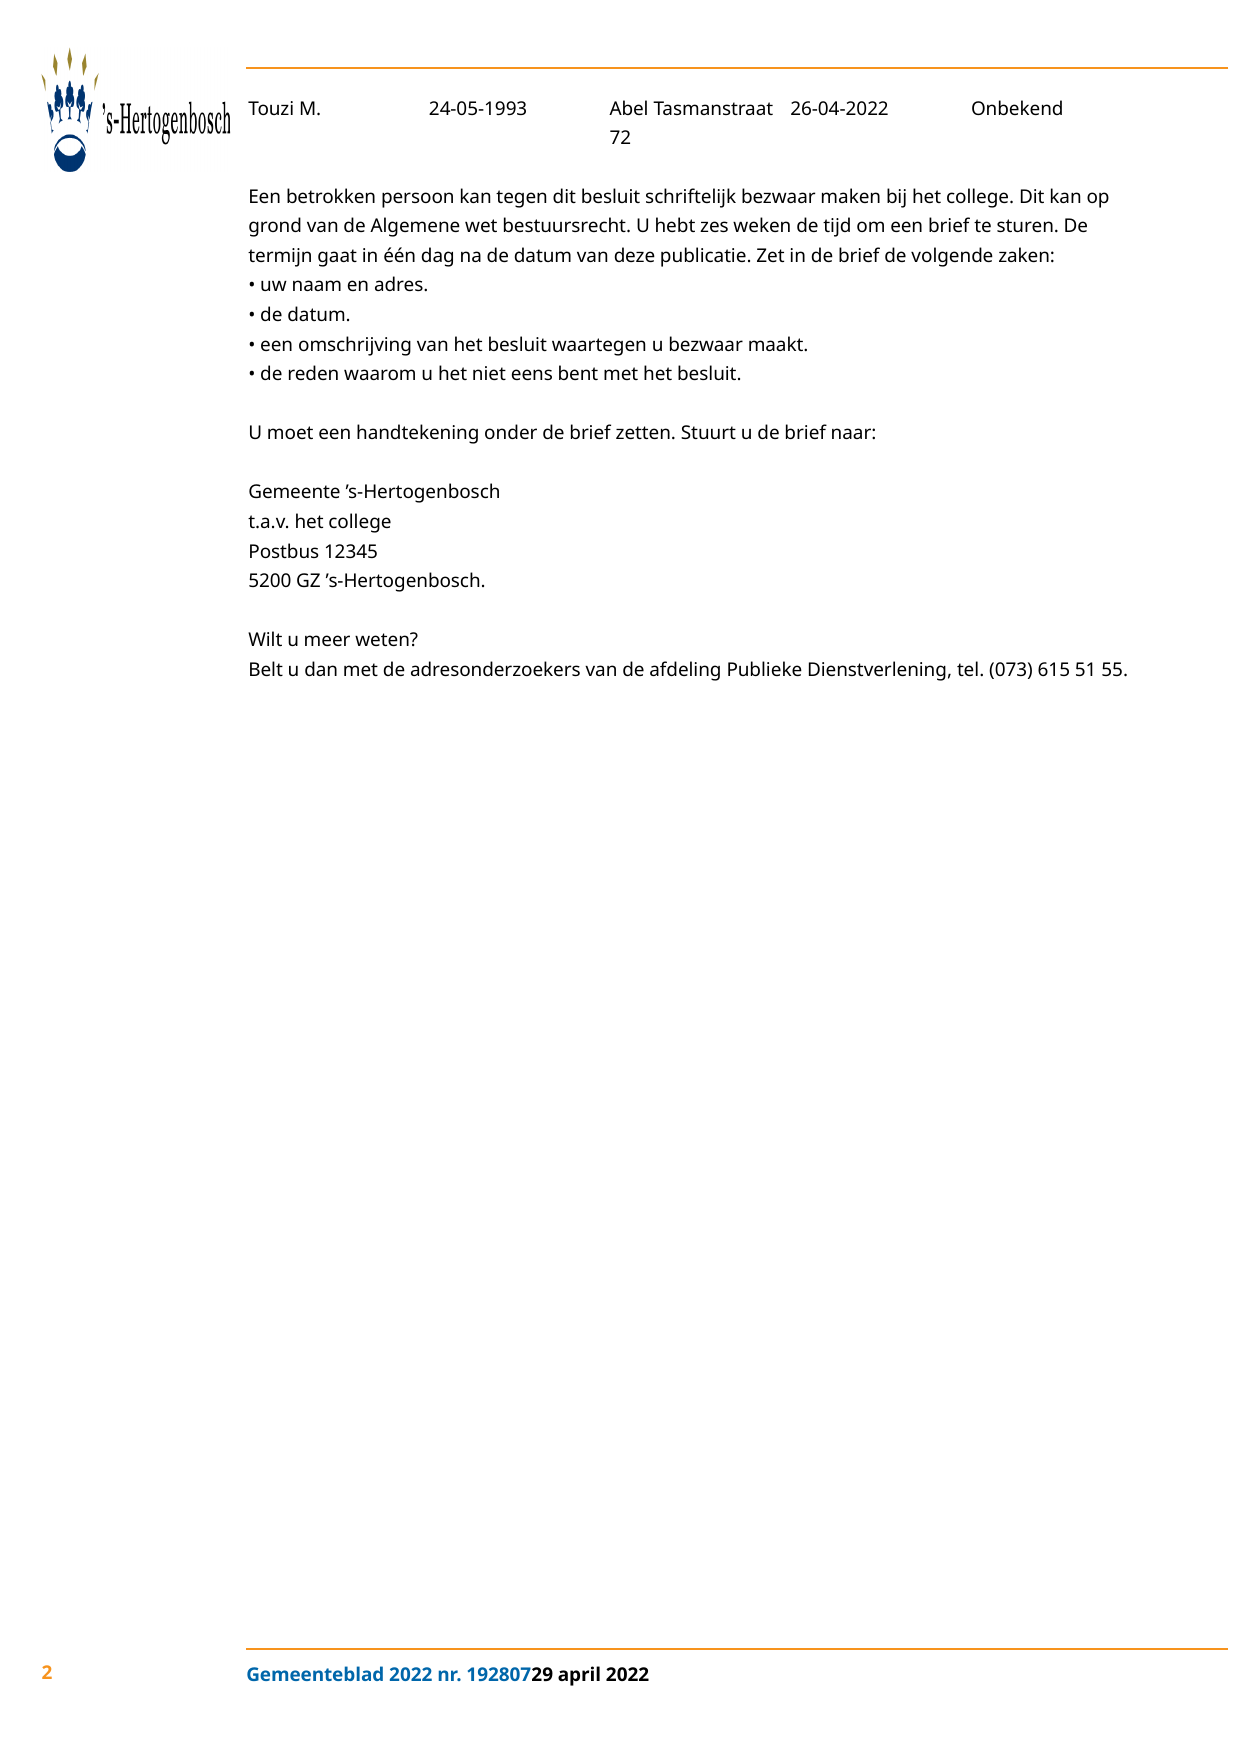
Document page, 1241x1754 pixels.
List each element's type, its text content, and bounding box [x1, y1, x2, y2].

table_cell Touzi M. [248, 95, 429, 150]
text • uw naam en adres. [248, 272, 1152, 297]
table_cell 26-04-2022 [790, 95, 971, 150]
picture [41, 47, 231, 172]
text Gemeente ’s-Hertogenbosch [248, 479, 1152, 504]
text Wilt u meer weten? [248, 627, 1152, 652]
text 5200 GZ ’s-Hertogenbosch. [248, 567, 1152, 593]
table_cell 24-05-1993 [429, 95, 609, 150]
table_cell Onbekend [971, 95, 1152, 150]
text • een omschrijving van het besluit waartegen u bezwaar maakt. [248, 331, 1152, 357]
text Een betrokken persoon kan tegen dit besluit schriftelijk bezwaar maken bij het college. Dit kan op grond van de Algemene wet bestuursrecht. U hebt zes weken de tijd om een brief te sturen. De termijn gaat in één dag na de datum van deze publicatie. Zet in de brief de volgende zaken: [248, 183, 1152, 268]
text Postbus 12345 [248, 538, 1152, 564]
text • de datum. [248, 301, 1152, 327]
table_cell Abel Tasmanstraat 72 [609, 95, 790, 150]
text • de reden waarom u het niet eens bent met het besluit. [248, 360, 1152, 386]
text U moet een handtekening onder de brief zetten. Stuurt u de brief naar: [248, 419, 1152, 445]
text Belt u dan met de adresonderzoekers van de afdeling Publieke Dienstverlening, tel. (073) 615 51 55. [248, 656, 1152, 682]
text t.a.v. het college [248, 508, 1152, 534]
